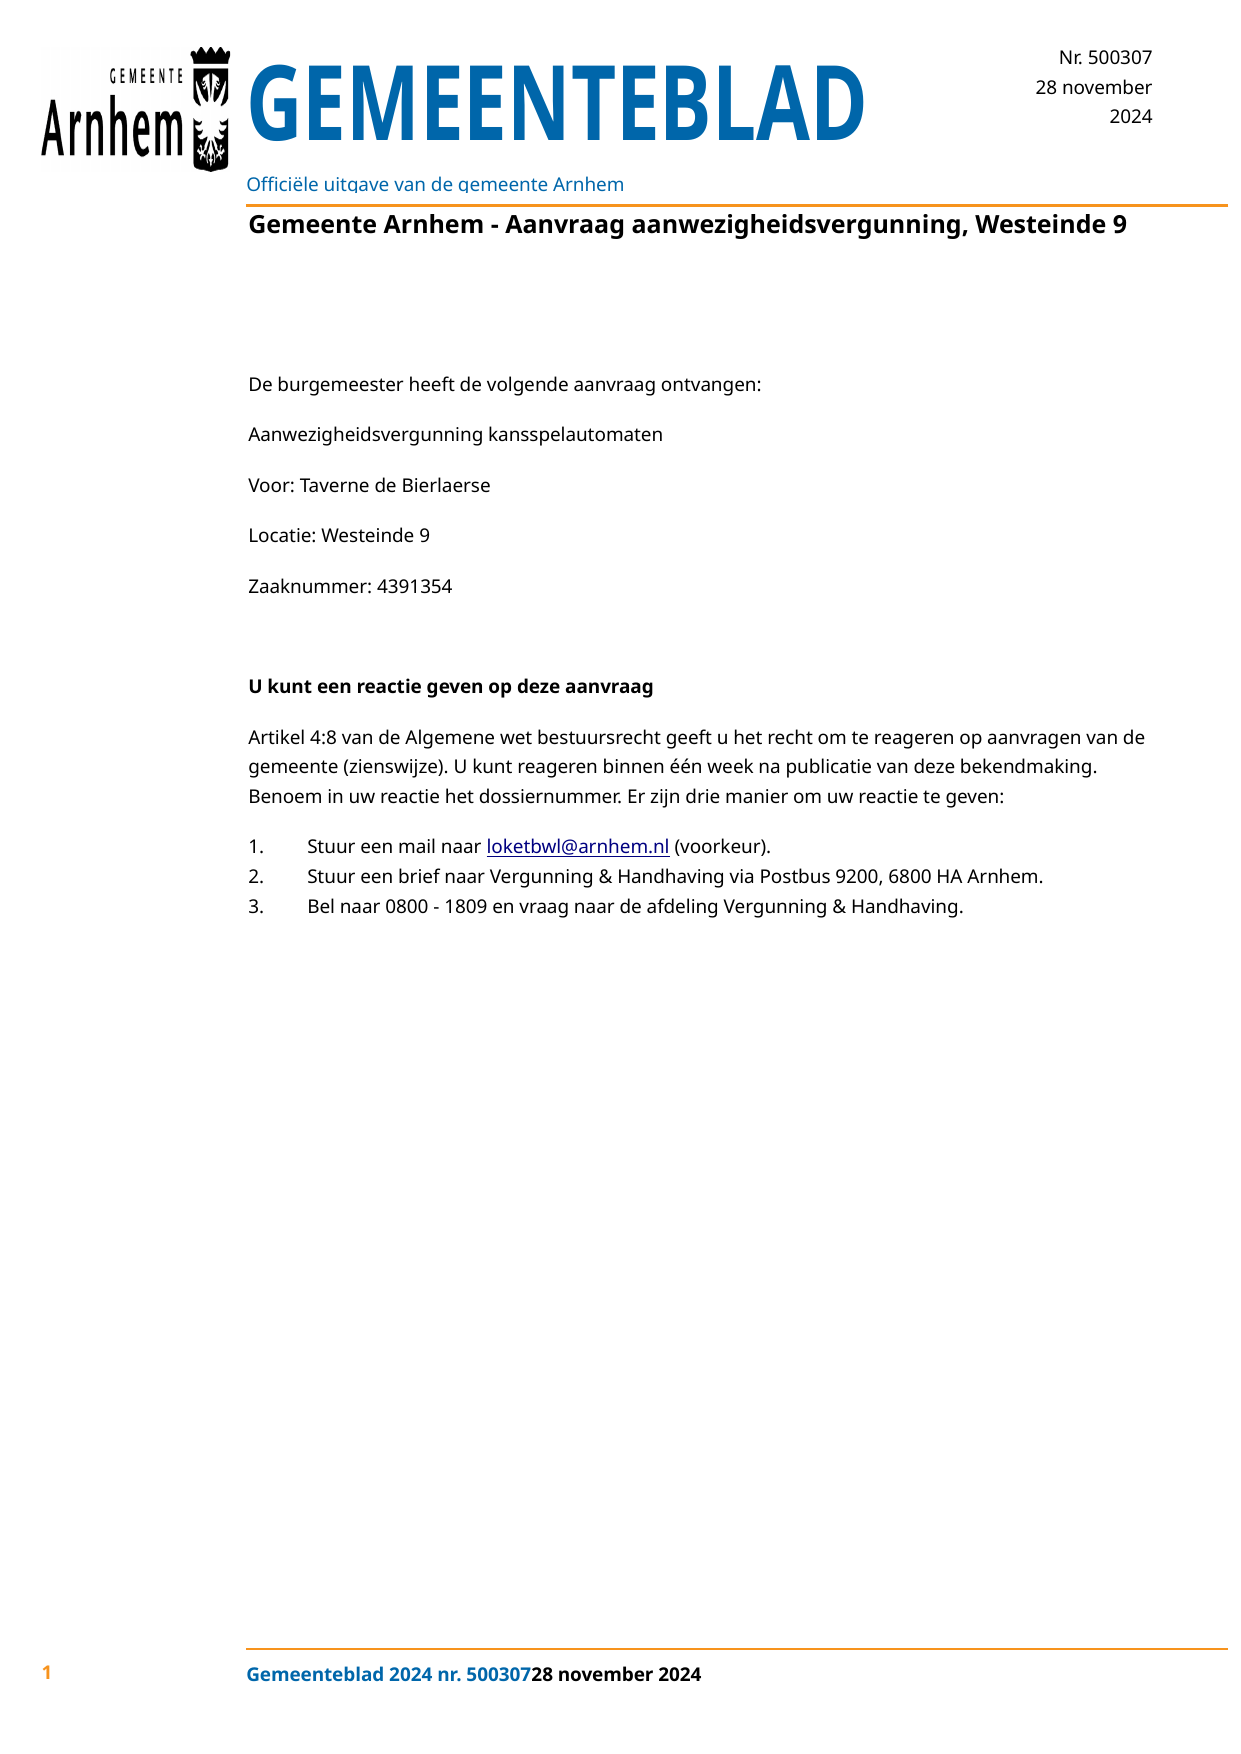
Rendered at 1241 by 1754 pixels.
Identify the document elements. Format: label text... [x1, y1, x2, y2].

text Artikel 4:8 van de Algemene wet bestuursrecht geeft u het recht om te reageren op aanvragen van de gemeente (zienswijze). U kunt reageren binnen één week na publicatie van deze bekendmaking. Benoem in uw reactie het dossiernummer. Er zijn drie manier om uw reactie te geven: [248, 724, 1152, 809]
text De burgemeester heeft de volgende aanvraag ontvangen: [248, 371, 1152, 397]
text Zaaknummer: 4391354 [248, 573, 1152, 598]
picture [41, 47, 231, 172]
text Gemeente Arnhem - Aanvraag aanwezigheidsvergunning, Westeinde 9 [248, 207, 1152, 241]
text Voor: Taverne de Bierlaerse [248, 472, 1152, 498]
text Aanwezigheidsvergunning kansspelautomaten [248, 422, 1152, 447]
text Locatie: Westeinde 9 [248, 522, 1152, 548]
text U kunt een reactie geven op deze aanvraag [248, 674, 1152, 699]
list Stuur een brief naar Vergunning & Handhaving via Postbus 9200, 6800 HA Arnhem. [248, 863, 1152, 889]
list Stuur een mail naar loketbwl@arnhem.nl (voorkeur). [248, 834, 1152, 859]
list Bel naar 0800 - 1809 en vraag naar de afdeling Vergunning & Handhaving. [248, 893, 1152, 918]
